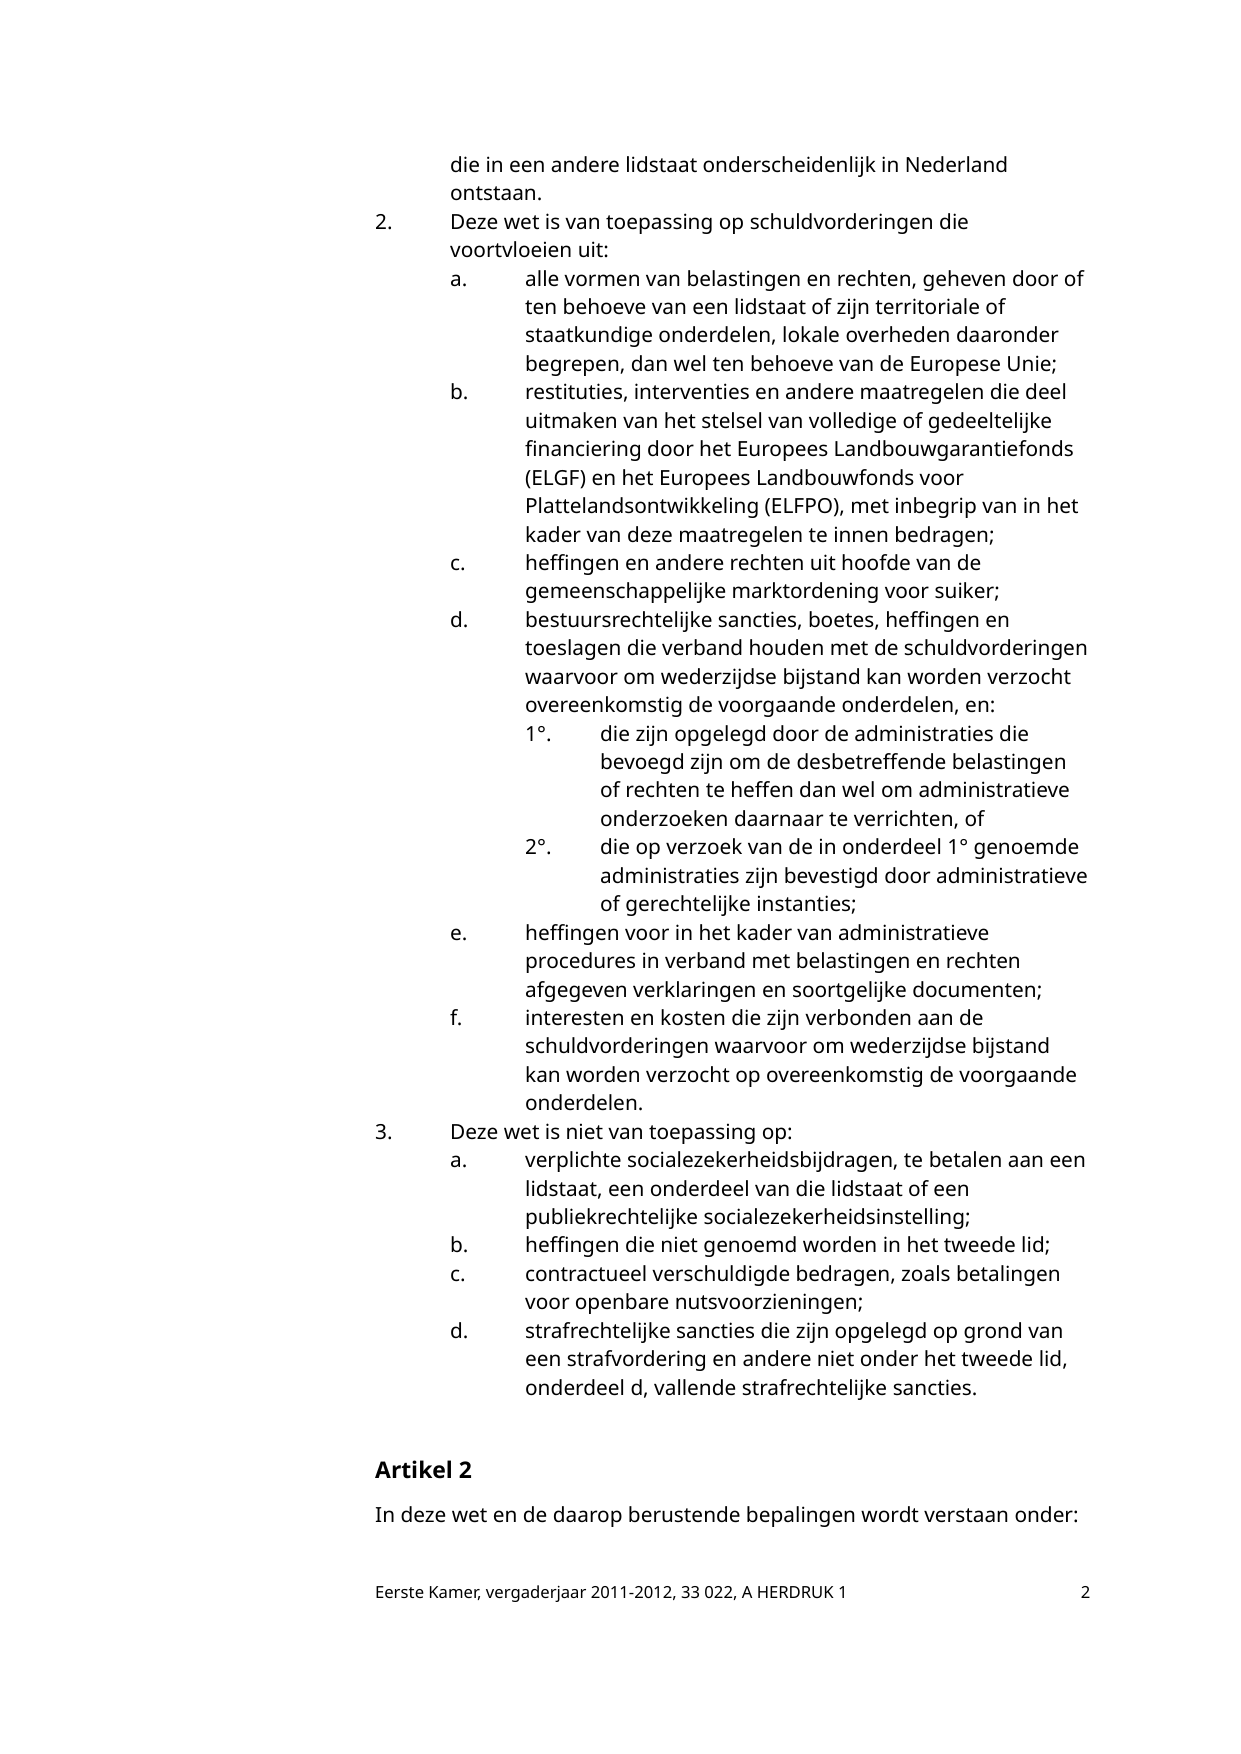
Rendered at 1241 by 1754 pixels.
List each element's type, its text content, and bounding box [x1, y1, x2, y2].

list heffingen en andere rechten uit hoofde van de gemeenschappelijke marktordening voor suiker; [450, 548, 1090, 605]
subtitle Artikel 2 [375, 1454, 1090, 1485]
list heffingen die niet genoemd worden in het tweede lid; [450, 1231, 1090, 1259]
list alle vormen van belastingen en rechten, geheven door of ten behoeve van een lidstaat of zijn territoriale of staatkundige onderdelen, lokale overheden daaronder begrepen, dan wel ten behoeve van de Europese Unie; [450, 264, 1090, 377]
list Deze wet is van toepassing op schuldvorderingen die voortvloeien uit: [375, 207, 1090, 264]
list heffingen voor in het kader van administratieve procedures in verband met belastingen en rechten afgegeven verklaringen en soortgelijke documenten; [450, 918, 1090, 1003]
list die in een andere lidstaat onderscheidenlijk in Nederland ontstaan. [375, 150, 1090, 207]
list restituties, interventies en andere maatregelen die deel uitmaken van het stelsel van volledige of gedeeltelijke financiering door het Europees Landbouwgarantiefonds (ELGF) en het Europees Landbouwfonds voor Plattelandsontwikkeling (ELFPO), met inbegrip van in het kader van deze maatregelen te innen bedragen; [450, 377, 1090, 548]
text In deze wet en de daarop berustende bepalingen wordt verstaan onder: [375, 1500, 1090, 1528]
list bestuursrechtelijke sancties, boetes, heffingen en toeslagen die verband houden met de schuldvorderingen waarvoor om wederzijdse bijstand kan worden verzocht overeenkomstig de voorgaande onderdelen, en: [450, 605, 1090, 719]
list die op verzoek van de in onderdeel 1° genoemde administraties zijn bevestigd door administratieve of gerechtelijke instanties; [525, 832, 1090, 918]
list die zijn opgelegd door de administraties die bevoegd zijn om de desbetreffende belastingen of rechten te heffen dan wel om administratieve onderzoeken daarnaar te verrichten, of [525, 719, 1090, 832]
list strafrechtelijke sancties die zijn opgelegd op grond van een strafvordering en andere niet onder het tweede lid, onderdeel d, vallende strafrechtelijke sancties. [450, 1316, 1090, 1401]
list interesten en kosten die zijn verbonden aan de schuldvorderingen waarvoor om wederzijdse bijstand kan worden verzocht op overeenkomstig de voorgaande onderdelen. [450, 1003, 1090, 1117]
list Deze wet is niet van toepassing op: [375, 1117, 1090, 1145]
list contractueel verschuldigde bedragen, zoals betalingen voor openbare nutsvoorzieningen; [450, 1259, 1090, 1316]
list verplichte socialezekerheidsbijdragen, te betalen aan een lidstaat, een onderdeel van die lidstaat of een publiekrechtelijke socialezekerheidsinstelling; [450, 1145, 1090, 1231]
